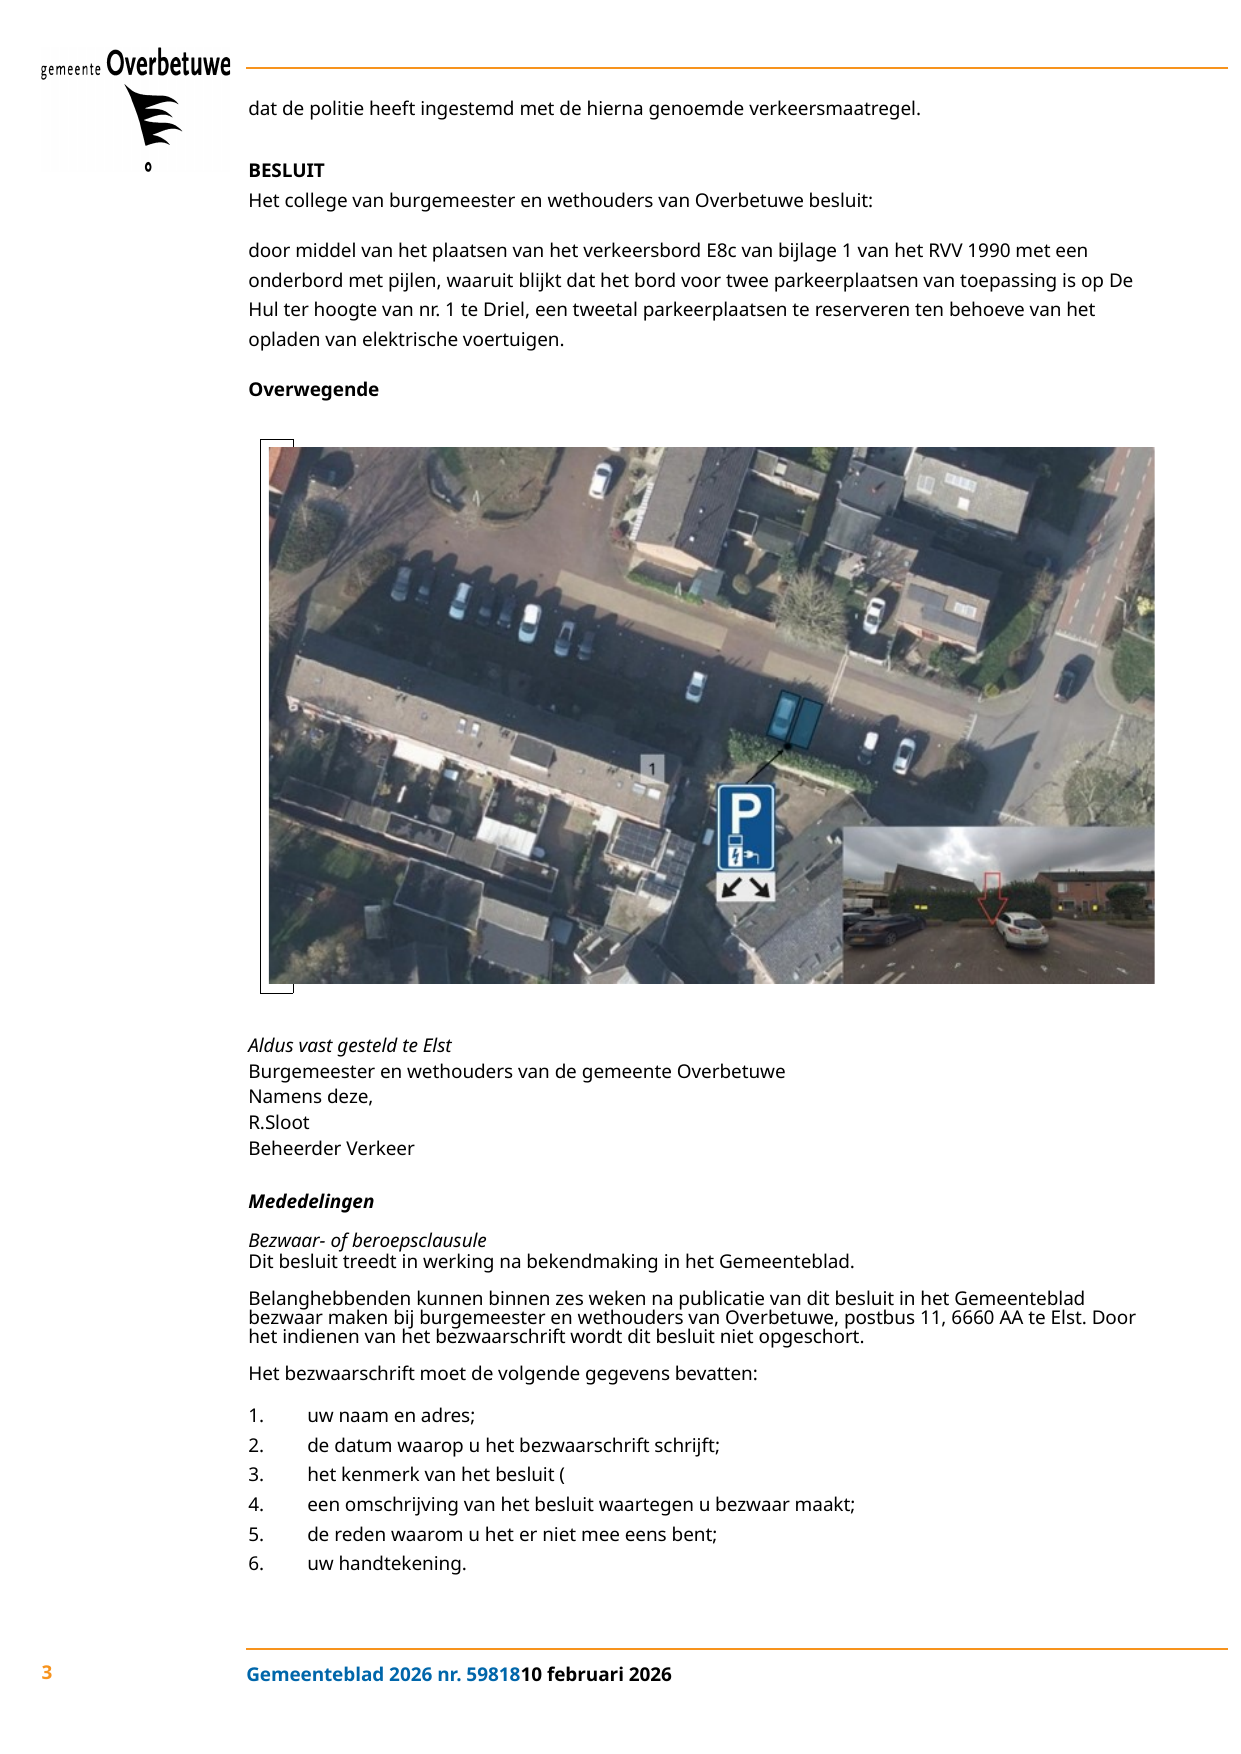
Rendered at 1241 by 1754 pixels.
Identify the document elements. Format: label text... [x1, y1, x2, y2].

list uw naam en adres; [248, 1402, 1152, 1428]
text dat de politie heeft ingestemd met de hierna genoemde verkeersmaatregel. [248, 95, 1152, 121]
text Beheerder Verkeer [248, 1135, 1152, 1161]
text R.Sloot [248, 1109, 1152, 1135]
text Namens deze, [248, 1083, 1152, 1109]
list uw handtekening. [248, 1550, 1152, 1576]
text Aldus vast gesteld te Elst [248, 1032, 1152, 1058]
text Mededelingen [248, 1188, 1152, 1214]
text Bezwaar- of beroepsclausule [248, 1227, 1152, 1253]
text Overwegende [248, 377, 1152, 402]
picture [268, 447, 1155, 984]
text Burgemeester en wethouders van de gemeente Overbetuwe [248, 1058, 1152, 1083]
text Dit besluit treedt in werking na bekendmaking in het Gemeenteblad. [248, 1253, 1152, 1272]
text door middel van het plaatsen van het verkeersbord E8c van bijlage 1 van het RVV 1990 met een onderbord met pijlen, waaruit blijkt dat het bord voor twee parkeerplaatsen van toepassing is op De Hul ter hoogte van nr. 1 te Driel, een tweetal parkeerplaatsen te reserveren ten behoeve van het opladen van elektrische voertuigen. [248, 237, 1152, 352]
list de reden waarom u het er niet mee eens bent; [248, 1521, 1152, 1546]
list de datum waarop u het bezwaarschrift schrijft; [248, 1432, 1152, 1458]
list een omschrijving van het besluit waartegen u bezwaar maakt; [248, 1491, 1152, 1517]
text BESLUIT [248, 157, 1152, 183]
text Belanghebbenden kunnen binnen zes weken na publicatie van dit besluit in het Gemeenteblad bezwaar maken bij burgemeester en wethouders van Overbetuwe, postbus 11, 6660 AA te Elst. Door het indienen van het bezwaarschrift wordt dit besluit niet opgeschort. [248, 1290, 1152, 1348]
list het kenmerk van het besluit ( [248, 1462, 1152, 1487]
picture [41, 47, 231, 172]
text Het college van burgemeester en wethouders van Overbetuwe besluit: [248, 187, 1152, 213]
text Het bezwaarschrift moet de volgende gegevens bevatten: [248, 1365, 1152, 1385]
